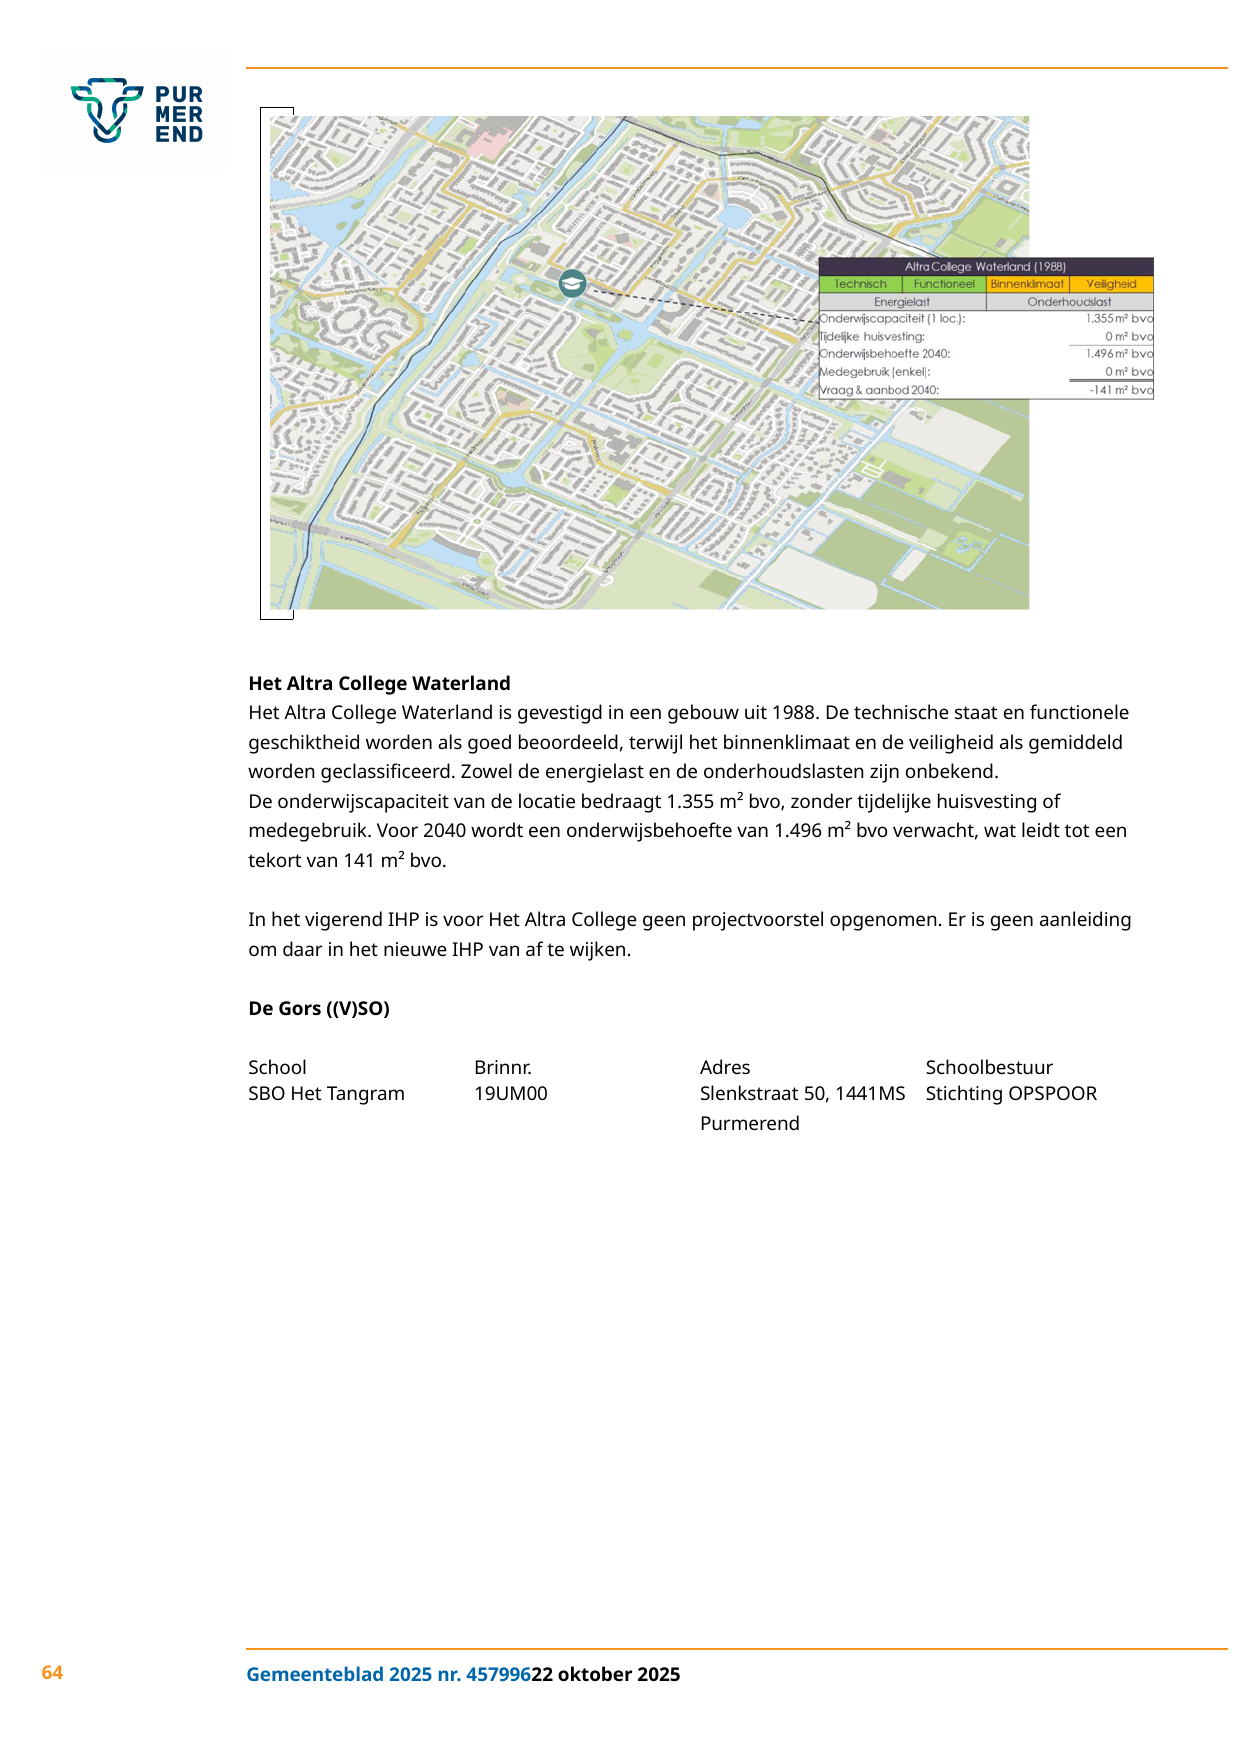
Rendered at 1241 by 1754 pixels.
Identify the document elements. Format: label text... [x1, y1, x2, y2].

text De onderwijscapaciteit van de locatie bedraagt 1.355 m² bvo, zonder tijdelijke huisvesting of medegebruik. Voor 2040 wordt een onderwijsbehoefte van 1.496 m² bvo verwacht, wat leidt tot een tekort van 141 m² bvo. [248, 788, 1152, 873]
table_header Adres [700, 1055, 926, 1080]
table_header School [248, 1055, 474, 1080]
text De Gors ((V)SO) [248, 995, 1152, 1021]
text Het Altra College Waterland is gevestigd in een gebouw uit 1988. De technische staat en functionele geschiktheid worden als goed beoordeeld, terwijl het binnenklimaat en de veiligheid als gemiddeld worden geclassificeerd. Zowel de energielast en de onderhoudslasten zijn onbekend. [248, 699, 1152, 784]
picture [268, 115, 1155, 610]
table_cell Slenkstraat 50, 1441MS Purmerend [700, 1080, 926, 1136]
table_header Schoolbestuur [926, 1055, 1152, 1080]
table_cell Stichting OPSPOOR [926, 1080, 1152, 1136]
table_header Brinnr. [474, 1055, 700, 1080]
table_cell 19UM00 [474, 1080, 700, 1136]
text In het vigerend IHP is voor Het Altra College geen projectvoorstel opgenomen. Er is geen aanleiding om daar in het nieuwe IHP van af te wijken. [248, 906, 1152, 962]
text Het Altra College Waterland [248, 670, 1152, 696]
picture [41, 47, 231, 172]
table_cell SBO Het Tangram [248, 1080, 474, 1136]
